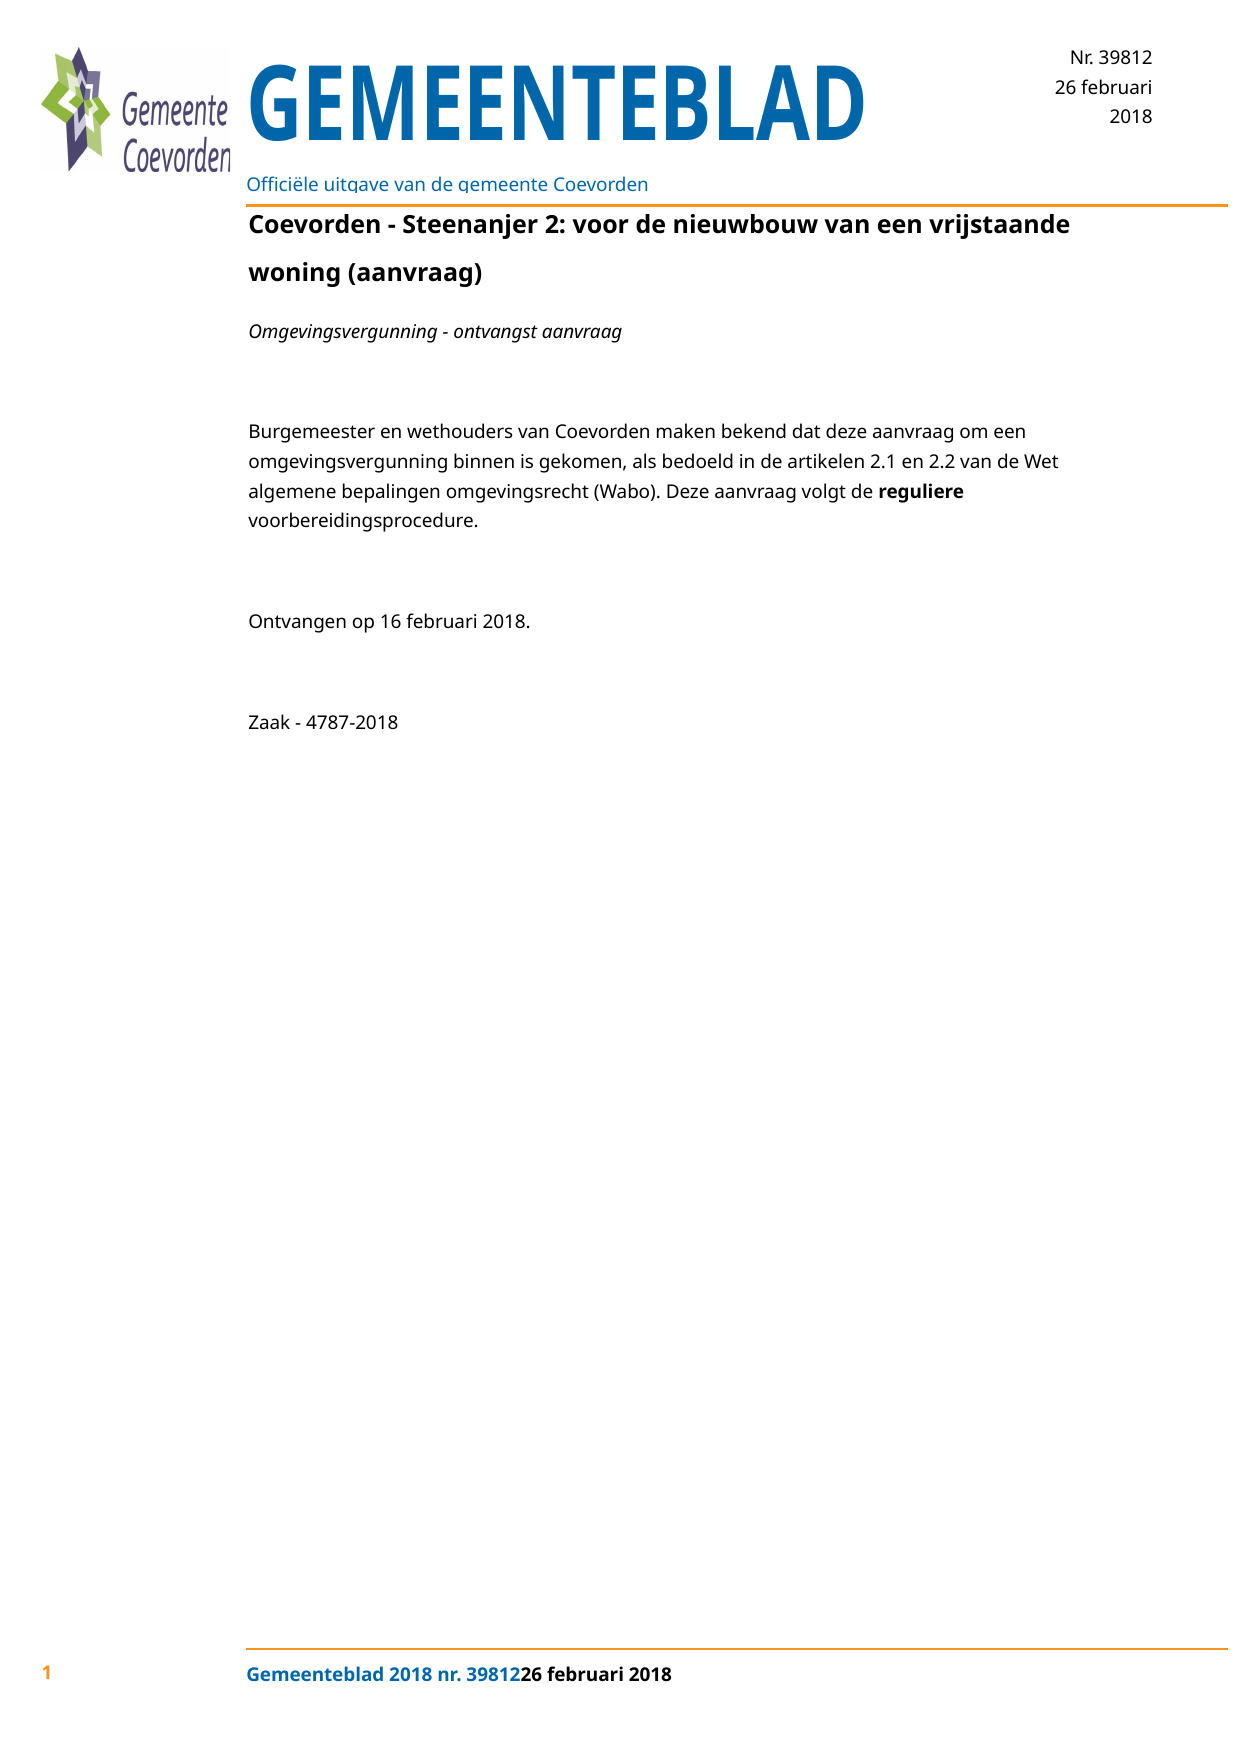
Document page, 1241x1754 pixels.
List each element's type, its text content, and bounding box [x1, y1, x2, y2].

text Burgemeester en wethouders van Coevorden maken bekend dat deze aanvraag om een omgevingsvergunning binnen is gekomen, als bedoeld in de artikelen 2.1 en 2.2 van de Wet algemene bepalingen omgevingsrecht (Wabo). Deze aanvraag volgt de reguliere voorbereidingsprocedure. [248, 419, 1152, 533]
text Ontvangen op 16 februari 2018. [248, 608, 1152, 634]
picture [41, 47, 231, 172]
text Coevorden - Steenanjer 2: voor de nieuwbouw van een vrijstaande woning (aanvraag) [248, 207, 1152, 288]
text Zaak - 4787-2018 [248, 709, 1152, 735]
text Omgevingsvergunning - ontvangst aanvraag [248, 318, 1152, 344]
